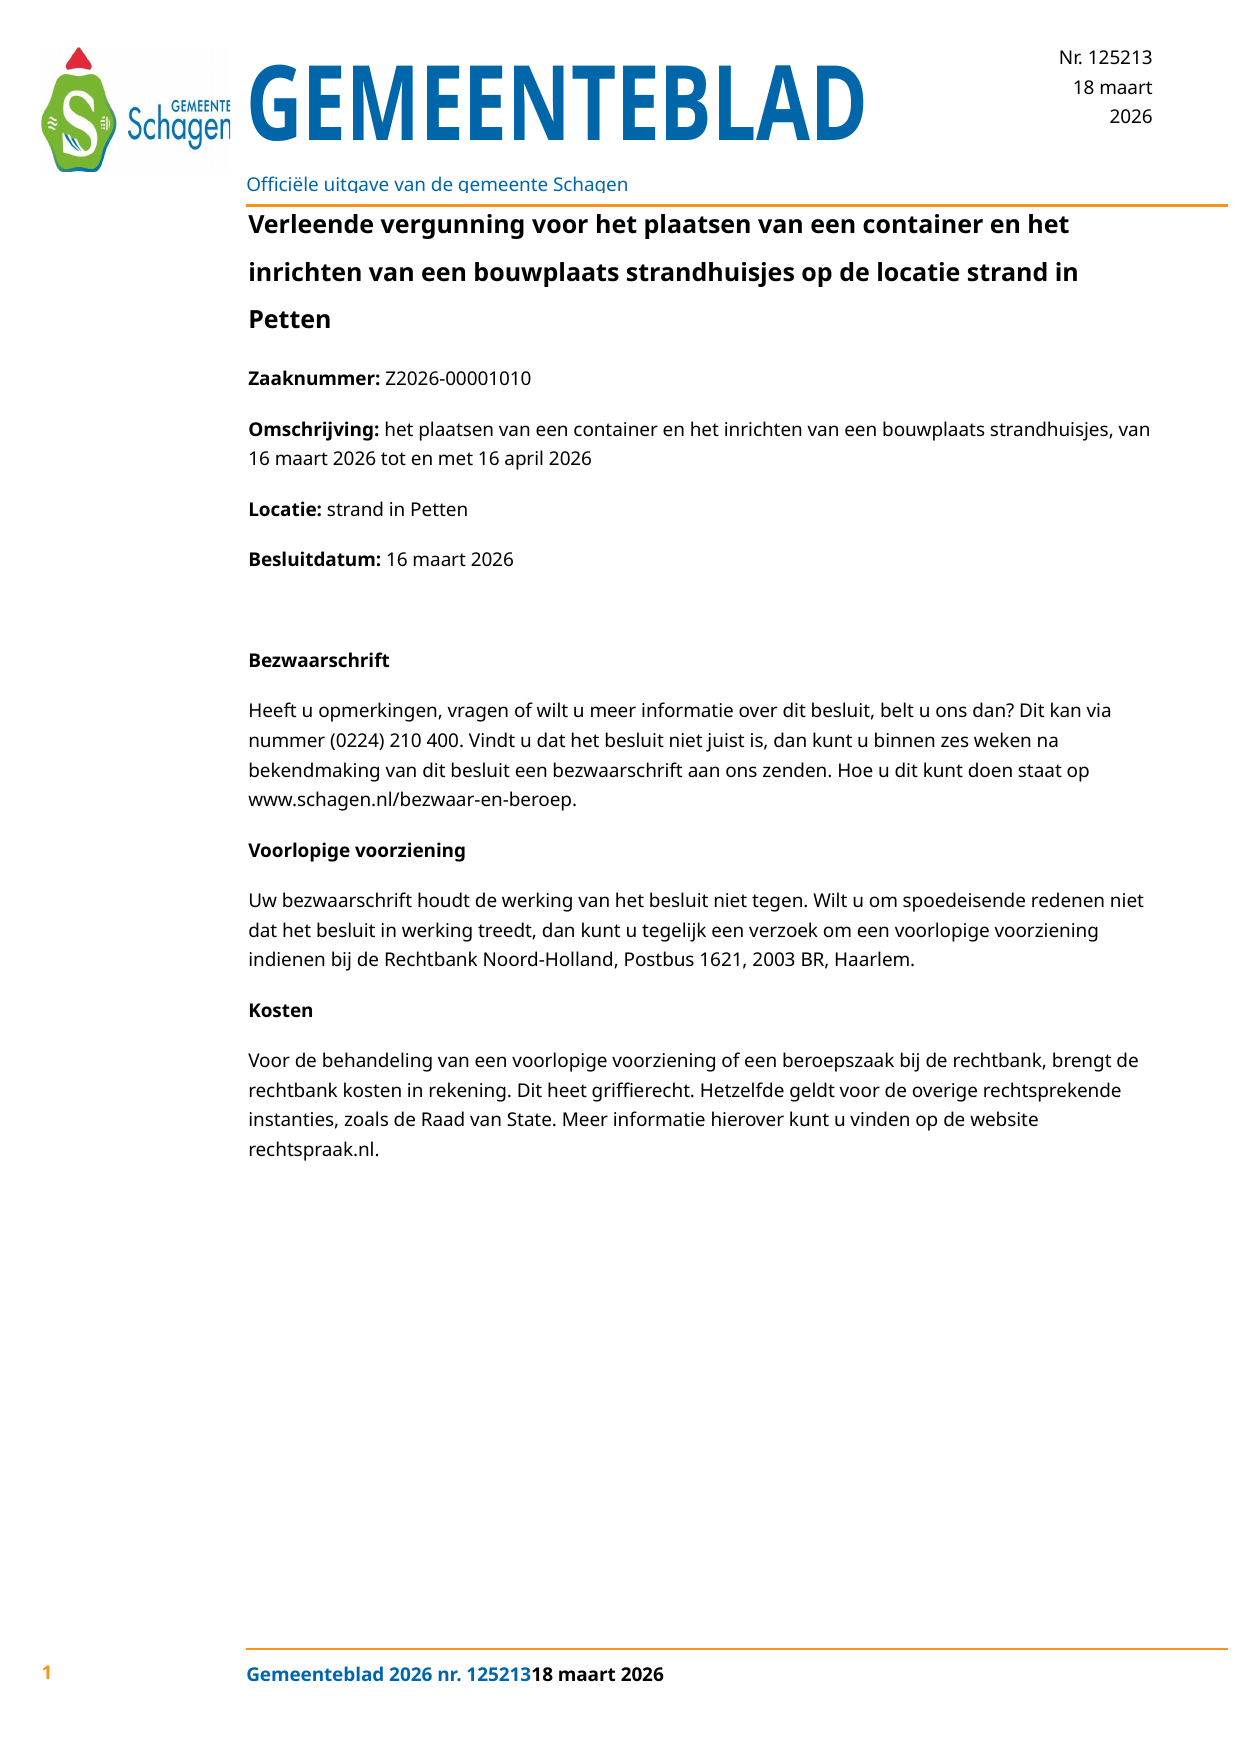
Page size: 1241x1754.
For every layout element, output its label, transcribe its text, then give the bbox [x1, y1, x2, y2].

text Voor de behandeling van een voorlopige voorziening of een beroepszaak bij de rechtbank, brengt de rechtbank kosten in rekening. Dit heet griffierecht. Hetzelfde geldt voor de overige rechtsprekende instanties, zoals de Raad van State. Meer informatie hierover kunt u vinden op de website rechtspraak.nl. [248, 1047, 1152, 1162]
text Besluitdatum: 16 maart 2026 [248, 546, 1152, 572]
text Kosten [248, 997, 1152, 1022]
text Bezwaarschrift [248, 647, 1152, 673]
text Locatie: strand in Petten [248, 496, 1152, 522]
text Verleende vergunning voor het plaatsen van een container en het inrichten van een bouwplaats strandhuisjes op de locatie strand in Petten [248, 207, 1152, 336]
picture [41, 47, 231, 172]
text Voorlopige voorziening [248, 837, 1152, 862]
text Heeft u opmerkingen, vragen of wilt u meer informatie over dit besluit, belt u ons dan? Dit kan via nummer (0224) 210 400. Vindt u dat het besluit niet juist is, dan kunt u binnen zes weken na bekendmaking van dit besluit een bezwaarschrift aan ons zenden. Hoe u dit kunt doen staat op www.schagen.nl/bezwaar-en-beroep. [248, 698, 1152, 812]
text Uw bezwaarschrift houdt de werking van het besluit niet tegen. Wilt u om spoedeisende redenen niet dat het besluit in werking treedt, dan kunt u tegelijk een verzoek om een voorlopige voorziening indienen bij de Rechtbank Noord-Holland, Postbus 1621, 2003 BR, Haarlem. [248, 887, 1152, 972]
text Zaaknummer: Z2026-00001010 [248, 366, 1152, 391]
text Omschrijving: het plaatsen van een container en het inrichten van een bouwplaats strandhuisjes, van 16 maart 2026 tot en met 16 april 2026 [248, 416, 1152, 471]
